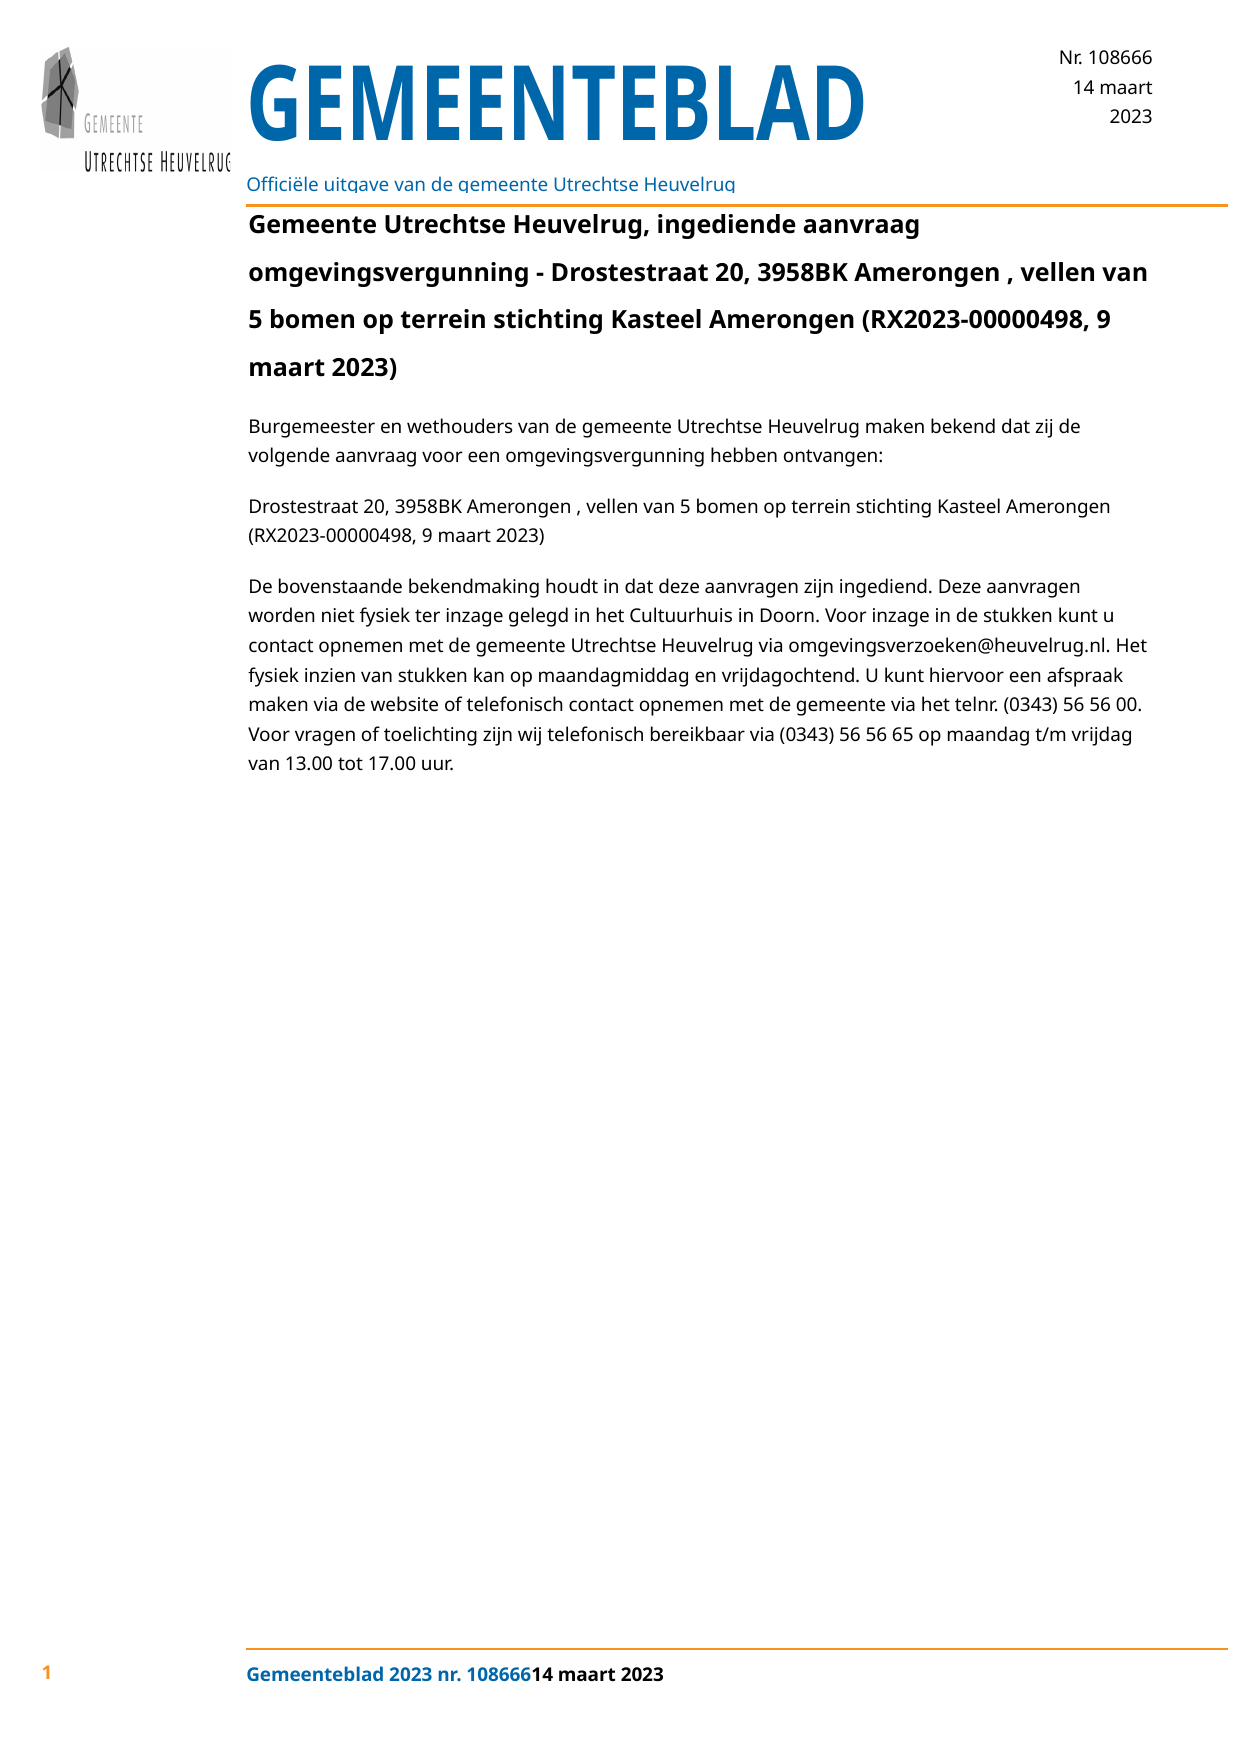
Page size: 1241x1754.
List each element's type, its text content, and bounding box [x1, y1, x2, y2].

picture [41, 47, 231, 172]
text Gemeente Utrechtse Heuvelrug, ingediende aanvraag omgevingsvergunning - Drostestraat 20, 3958BK Amerongen , vellen van 5 bomen op terrein stichting Kasteel Amerongen (RX2023-00000498, 9 maart 2023) [248, 207, 1152, 384]
text Drostestraat 20, 3958BK Amerongen , vellen van 5 bomen op terrein stichting Kasteel Amerongen (RX2023-00000498, 9 maart 2023) [248, 493, 1152, 548]
text De bovenstaande bekendmaking houdt in dat deze aanvragen zijn ingediend. Deze aanvragen worden niet fysiek ter inzage gelegd in het Cultuurhuis in Doorn. Voor inzage in de stukken kunt u contact opnemen met de gemeente Utrechtse Heuvelrug via omgevingsverzoeken@heuvelrug.nl. Het fysiek inzien van stukken kan op maandagmiddag en vrijdagochtend. U kunt hiervoor een afspraak maken via de website of telefonisch contact opnemen met de gemeente via het telnr. (0343) 56 56 00. Voor vragen of toelichting zijn wij telefonisch bereikbaar via (0343) 56 56 65 op maandag t/m vrijdag van 13.00 tot 17.00 uur. [248, 573, 1152, 776]
text Burgemeester en wethouders van de gemeente Utrechtse Heuvelrug maken bekend dat zij de volgende aanvraag voor een omgevingsvergunning hebben ontvangen: [248, 413, 1152, 468]
